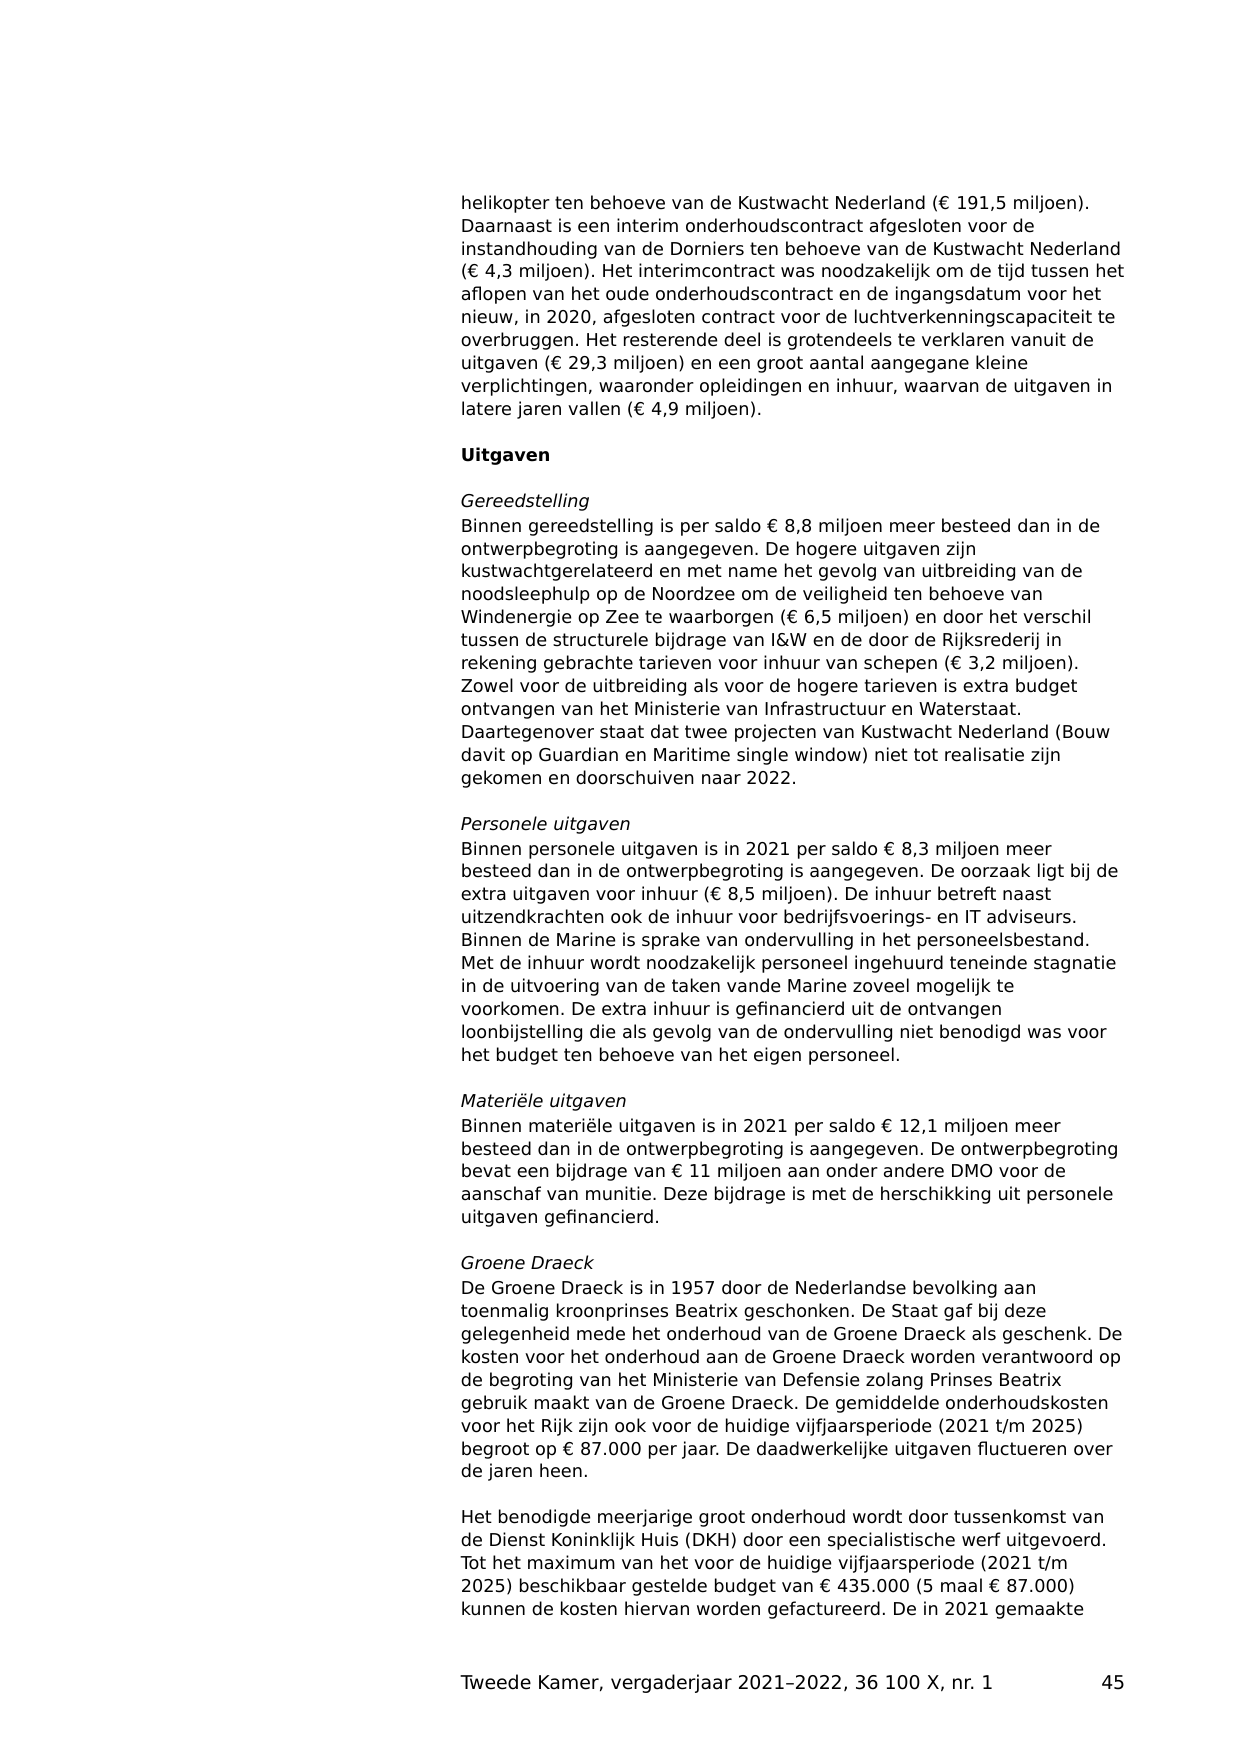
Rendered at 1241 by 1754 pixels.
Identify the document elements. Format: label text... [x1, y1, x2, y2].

text Binnen gereedstelling is per saldo € 8,8 miljoen meer besteed dan in de ontwerpbegroting is aangegeven. De hogere uitgaven zijn kustwachtgerelateerd en met name het gevolg van uitbreiding van de noodsleephulp op de Noordzee om de veiligheid ten behoeve van Windenergie op Zee te waarborgen (€ 6,5 miljoen) en door het verschil tussen de structurele bijdrage van I&W en de door de Rijksrederij in rekening gebrachte tarieven voor inhuur van schepen (€ 3,2 miljoen). Zowel voor de uitbreiding als voor de hogere tarieven is extra budget ontvangen van het Ministerie van Infrastructuur en Waterstaat. Daartegenover staat dat twee projecten van Kustwacht Nederland (Bouw davit op Guardian en Maritime single window) niet tot realisatie zijn gekomen en doorschuiven naar 2022. [461, 514, 1125, 789]
text Personele uitgaven [461, 812, 1125, 834]
text Materiële uitgaven [461, 1089, 1125, 1112]
text helikopter ten behoeve van de Kustwacht Nederland (€ 191,5 miljoen). Daarnaast is een interim onderhoudscontract afgesloten voor de instandhouding van de Dorniers ten behoeve van de Kustwacht Nederland (€ 4,3 miljoen). Het interimcontract was noodzakelijk om de tijd tussen het aflopen van het oude onderhoudscontract en de ingangsdatum voor het nieuw, in 2020, afgesloten contract voor de luchtverkenningscapaciteit te overbruggen. Het resterende deel is grotendeels te verklaren vanuit de uitgaven (€ 29,3 miljoen) en een groot aantal aangegane kleine verplichtingen, waaronder opleidingen en inhuur, waarvan de uitgaven in latere jaren vallen (€ 4,9 miljoen). [461, 191, 1125, 420]
text Uitgaven [461, 443, 1125, 466]
text Gereedstelling [461, 489, 1125, 512]
text Binnen personele uitgaven is in 2021 per saldo € 8,3 miljoen meer besteed dan in de ontwerpbegroting is aangegeven. De oorzaak ligt bij de extra uitgaven voor inhuur (€ 8,5 miljoen). De inhuur betreft naast uitzendkrachten ook de inhuur voor bedrijfsvoerings- en IT adviseurs. Binnen de Marine is sprake van ondervulling in het personeelsbestand. Met de inhuur wordt noodzakelijk personeel ingehuurd teneinde stagnatie in de uitvoering van de taken vande Marine zoveel mogelijk te voorkomen. De extra inhuur is gefinancierd uit de ontvangen loonbijstelling die als gevolg van de ondervulling niet benodigd was voor het budget ten behoeve van het eigen personeel. [461, 837, 1125, 1066]
text De Groene Draeck is in 1957 door de Nederlandse bevolking aan toenmalig kroonprinses Beatrix geschonken. De Staat gaf bij deze gelegenheid mede het onderhoud van de Groene Draeck als geschenk. De kosten voor het onderhoud aan de Groene Draeck worden verantwoord op de begroting van het Ministerie van Defensie zolang Prinses Beatrix gebruik maakt van de Groene Draeck. De gemiddelde onderhoudskosten voor het Rijk zijn ook voor de huidige vijfjaarsperiode (2021 t/m 2025) begroot op € 87.000 per jaar. De daadwerkelijke uitgaven fluctueren over de jaren heen. [461, 1276, 1125, 1482]
text Groene Draeck [461, 1251, 1125, 1274]
text Binnen materiële uitgaven is in 2021 per saldo € 12,1 miljoen meer besteed dan in de ontwerpbegroting is aangegeven. De ontwerpbegroting bevat een bijdrage van € 11 miljoen aan onder andere DMO voor de aanschaf van munitie. Deze bijdrage is met de herschikking uit personele uitgaven gefinancierd. [461, 1114, 1125, 1228]
text Het benodigde meerjarige groot onderhoud wordt door tussenkomst van de Dienst Koninklijk Huis (DKH) door een specialistische werf uitgevoerd. Tot het maximum van het voor de huidige vijfjaarsperiode (2021 t/m 2025) beschikbaar gestelde budget van € 435.000 (5 maal € 87.000) kunnen de kosten hiervan worden gefactureerd. De in 2021 gemaakte [461, 1505, 1125, 1620]
